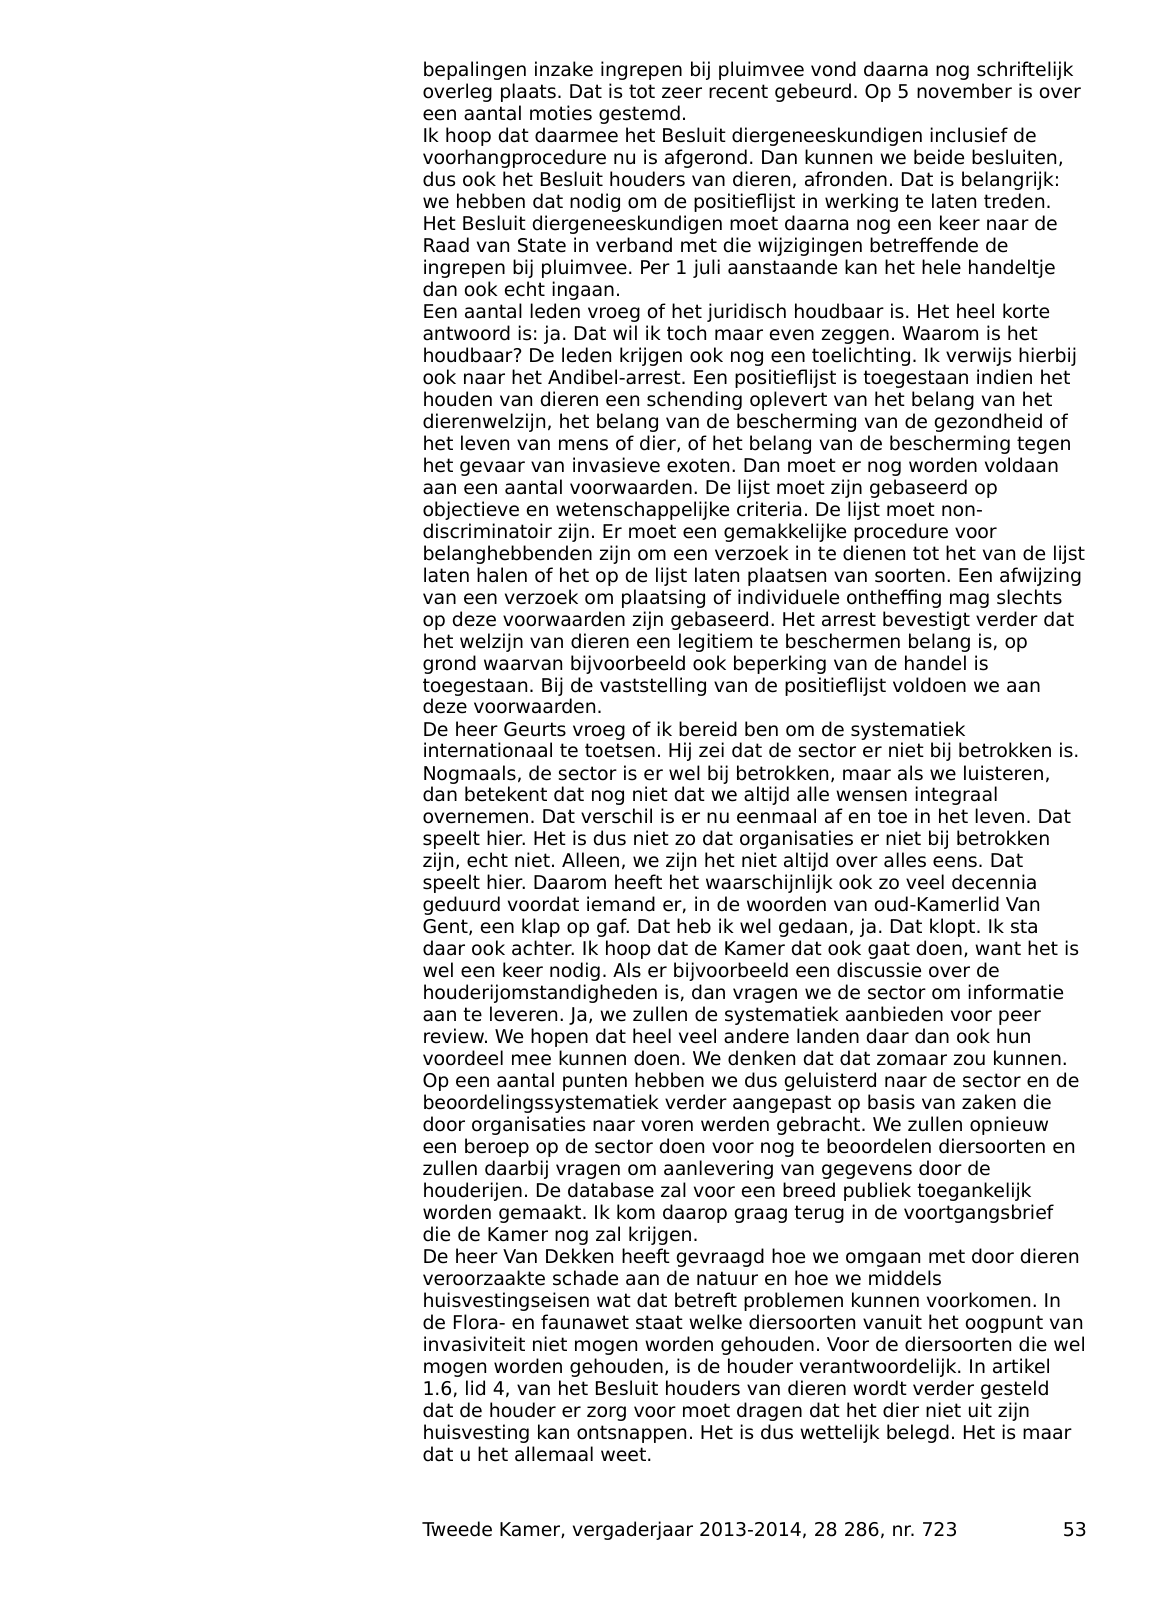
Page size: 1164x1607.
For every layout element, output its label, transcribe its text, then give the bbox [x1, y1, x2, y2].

text De heer Geurts vroeg of ik bereid ben om de systematiek internationaal te toetsen. Hij zei dat de sector er niet bij betrokken is. Nogmaals, de sector is er wel bij betrokken, maar als we luisteren, dan betekent dat nog niet dat we altijd alle wensen integraal overnemen. Dat verschil is er nu eenmaal af en toe in het leven. Dat speelt hier. Het is dus niet zo dat organisaties er niet bij betrokken zijn, echt niet. Alleen, we zijn het niet altijd over alles eens. Dat speelt hier. Daarom heeft het waarschijnlijk ook zo veel decennia geduurd voordat iemand er, in de woorden van oud-Kamerlid Van Gent, een klap op gaf. Dat heb ik wel gedaan, ja. Dat klopt. Ik sta daar ook achter. Ik hoop dat de Kamer dat ook gaat doen, want het is wel een keer nodig. Als er bijvoorbeeld een discussie over de houderijomstandigheden is, dan vragen we de sector om informatie aan te leveren. Ja, we zullen de systematiek aanbieden voor peer review. We hopen dat heel veel andere landen daar dan ook hun voordeel mee kunnen doen. We denken dat dat zomaar zou kunnen. [422, 718, 1087, 1070]
text bepalingen inzake ingrepen bij pluimvee vond daarna nog schriftelijk overleg plaats. Dat is tot zeer recent gebeurd. Op 5 november is over een aantal moties gestemd. [422, 59, 1087, 125]
text Ik hoop dat daarmee het Besluit diergeneeskundigen inclusief de voorhangprocedure nu is afgerond. Dan kunnen we beide besluiten, dus ook het Besluit houders van dieren, afronden. Dat is belangrijk: we hebben dat nodig om de positieflijst in werking te laten treden. Het Besluit diergeneeskundigen moet daarna nog een keer naar de Raad van State in verband met die wijzigingen betreffende de ingrepen bij pluimvee. Per 1 juli aanstaande kan het hele handeltje dan ook echt ingaan. [422, 125, 1087, 301]
text Een aantal leden vroeg of het juridisch houdbaar is. Het heel korte antwoord is: ja. Dat wil ik toch maar even zeggen. Waarom is het houdbaar? De leden krijgen ook nog een toelichting. Ik verwijs hierbij ook naar het Andibel-arrest. Een positieflijst is toegestaan indien het houden van dieren een schending oplevert van het belang van het dierenwelzijn, het belang van de bescherming van de gezondheid of het leven van mens of dier, of het belang van de bescherming tegen het gevaar van invasieve exoten. Dan moet er nog worden voldaan aan een aantal voorwaarden. De lijst moet zijn gebaseerd op objectieve en wetenschappelijke criteria. De lijst moet non-discriminatoir zijn. Er moet een gemakkelijke procedure voor belanghebbenden zijn om een verzoek in te dienen tot het van de lijst laten halen of het op de lijst laten plaatsen van soorten. Een afwijzing van een verzoek om plaatsing of individuele ontheffing mag slechts op deze voorwaarden zijn gebaseerd. Het arrest bevestigt verder dat het welzijn van dieren een legitiem te beschermen belang is, op grond waarvan bijvoorbeeld ook beperking van de handel is toegestaan. Bij de vaststelling van de positieflijst voldoen we aan deze voorwaarden. [422, 301, 1087, 718]
text De heer Van Dekken heeft gevraagd hoe we omgaan met door dieren veroorzaakte schade aan de natuur en hoe we middels huisvestingseisen wat dat betreft problemen kunnen voorkomen. In de Flora- en faunawet staat welke diersoorten vanuit het oogpunt van invasiviteit niet mogen worden gehouden. Voor de diersoorten die wel mogen worden gehouden, is de houder verantwoordelijk. In artikel 1.6, lid 4, van het Besluit houders van dieren wordt verder gesteld dat de houder er zorg voor moet dragen dat het dier niet uit zijn huisvesting kan ontsnappen. Het is dus wettelijk belegd. Het is maar dat u het allemaal weet. [422, 1246, 1087, 1466]
text Op een aantal punten hebben we dus geluisterd naar de sector en de beoordelingssystematiek verder aangepast op basis van zaken die door organisaties naar voren werden gebracht. We zullen opnieuw een beroep op de sector doen voor nog te beoordelen diersoorten en zullen daarbij vragen om aanlevering van gegevens door de houderijen. De database zal voor een breed publiek toegankelijk worden gemaakt. Ik kom daarop graag terug in de voortgangsbrief die de Kamer nog zal krijgen. [422, 1070, 1087, 1246]
